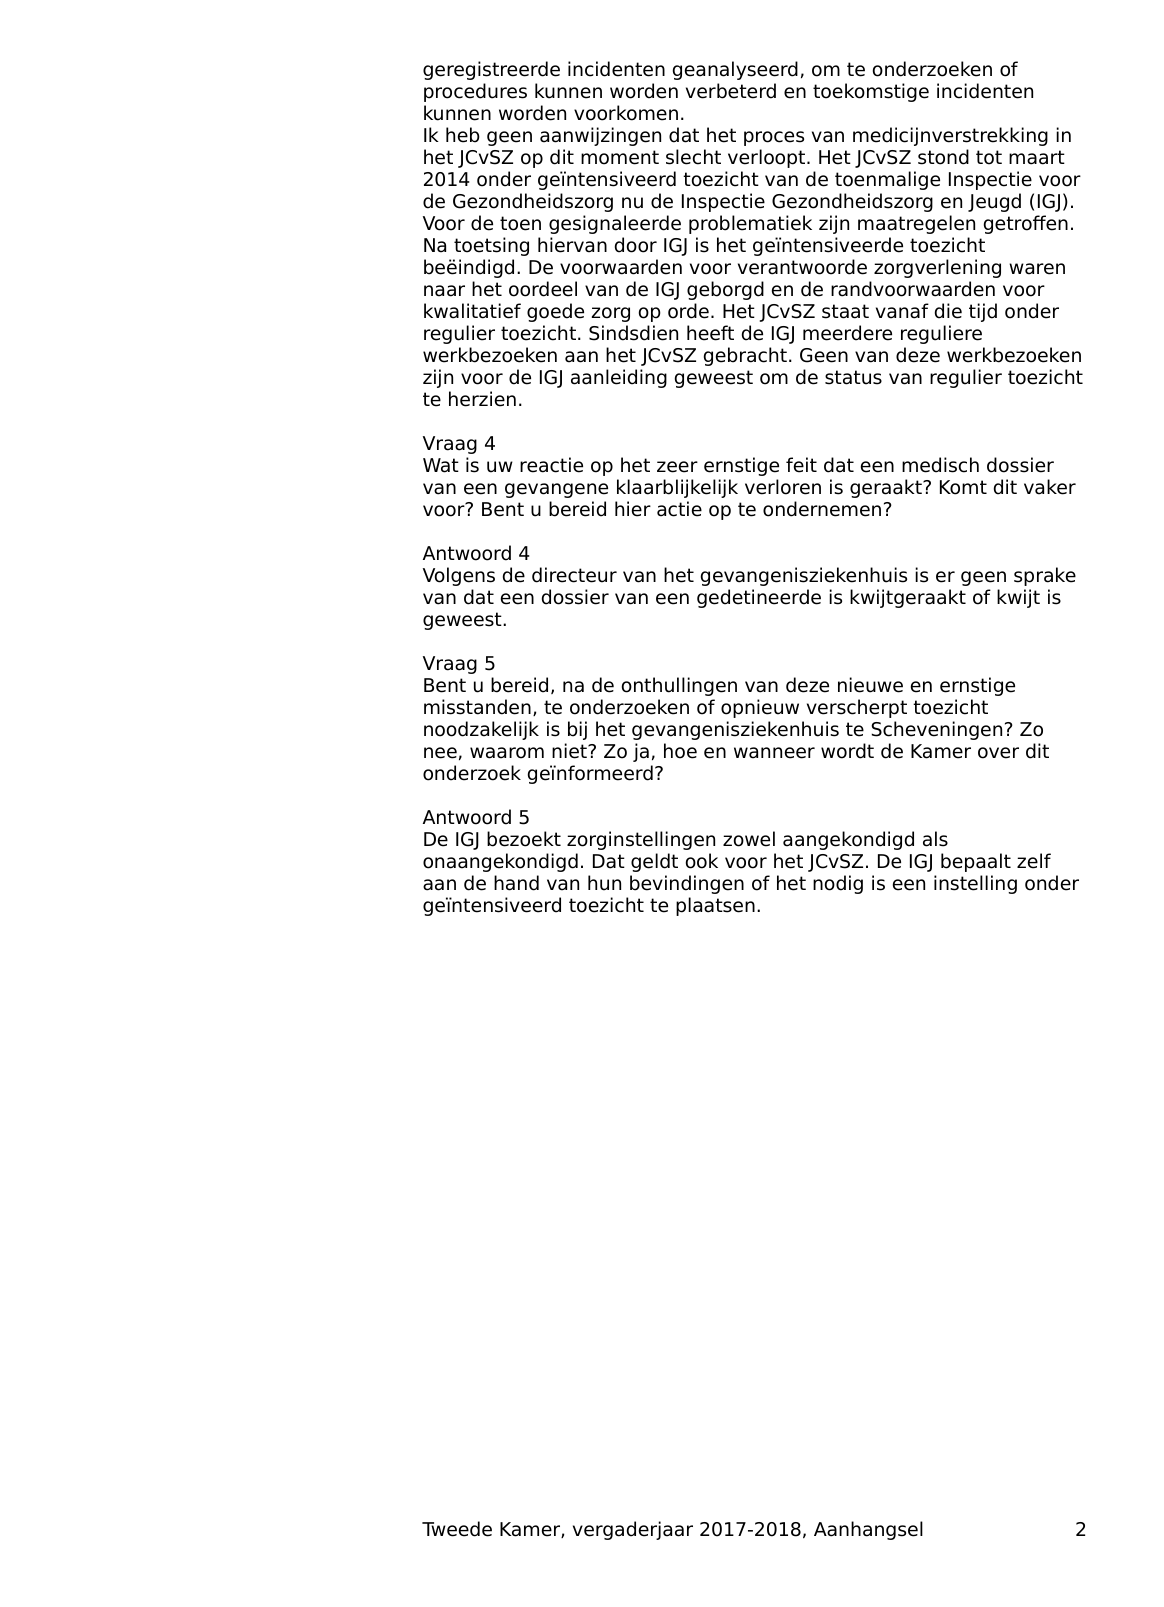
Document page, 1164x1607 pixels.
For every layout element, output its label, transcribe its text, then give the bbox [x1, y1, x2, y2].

text Bent u bereid, na de onthullingen van deze nieuwe en ernstige misstanden, te onderzoeken of opnieuw verscherpt toezicht noodzakelijk is bij het gevangenisziekenhuis te Scheveningen? Zo nee, waarom niet? Zo ja, hoe en wanneer wordt de Kamer over dit onderzoek geïnformeerd? [422, 675, 1087, 785]
text Vraag 5 [422, 653, 1087, 675]
text Vraag 4 [422, 433, 1087, 455]
text Wat is uw reactie op het zeer ernstige feit dat een medisch dossier van een gevangene klaarblijkelijk verloren is geraakt? Komt dit vaker voor? Bent u bereid hier actie op te ondernemen? [422, 455, 1087, 521]
text Volgens de directeur van het gevangenisziekenhuis is er geen sprake van dat een dossier van een gedetineerde is kwijtgeraakt of kwijt is geweest. [422, 565, 1087, 631]
text Ik heb geen aanwijzingen dat het proces van medicijnverstrekking in het JCvSZ op dit moment slecht verloopt. Het JCvSZ stond tot maart 2014 onder geïntensiveerd toezicht van de toenmalige Inspectie voor de Gezondheidszorg nu de Inspectie Gezondheidszorg en Jeugd (IGJ). Voor de toen gesignaleerde problematiek zijn maatregelen getroffen. Na toetsing hiervan door IGJ is het geïntensiveerde toezicht beëindigd. De voorwaarden voor verantwoorde zorgverlening waren naar het oordeel van de IGJ geborgd en de randvoorwaarden voor kwalitatief goede zorg op orde. Het JCvSZ staat vanaf die tijd onder regulier toezicht. Sindsdien heeft de IGJ meerdere reguliere werkbezoeken aan het JCvSZ gebracht. Geen van deze werkbezoeken zijn voor de IGJ aanleiding geweest om de status van regulier toezicht te herzien. [422, 125, 1087, 411]
text geregistreerde incidenten geanalyseerd, om te onderzoeken of procedures kunnen worden verbeterd en toekomstige incidenten kunnen worden voorkomen. [422, 59, 1087, 125]
text Antwoord 5 [422, 807, 1087, 829]
text De IGJ bezoekt zorginstellingen zowel aangekondigd als onaangekondigd. Dat geldt ook voor het JCvSZ. De IGJ bepaalt zelf aan de hand van hun bevindingen of het nodig is een instelling onder geïntensiveerd toezicht te plaatsen. [422, 829, 1087, 917]
text Antwoord 4 [422, 543, 1087, 565]
